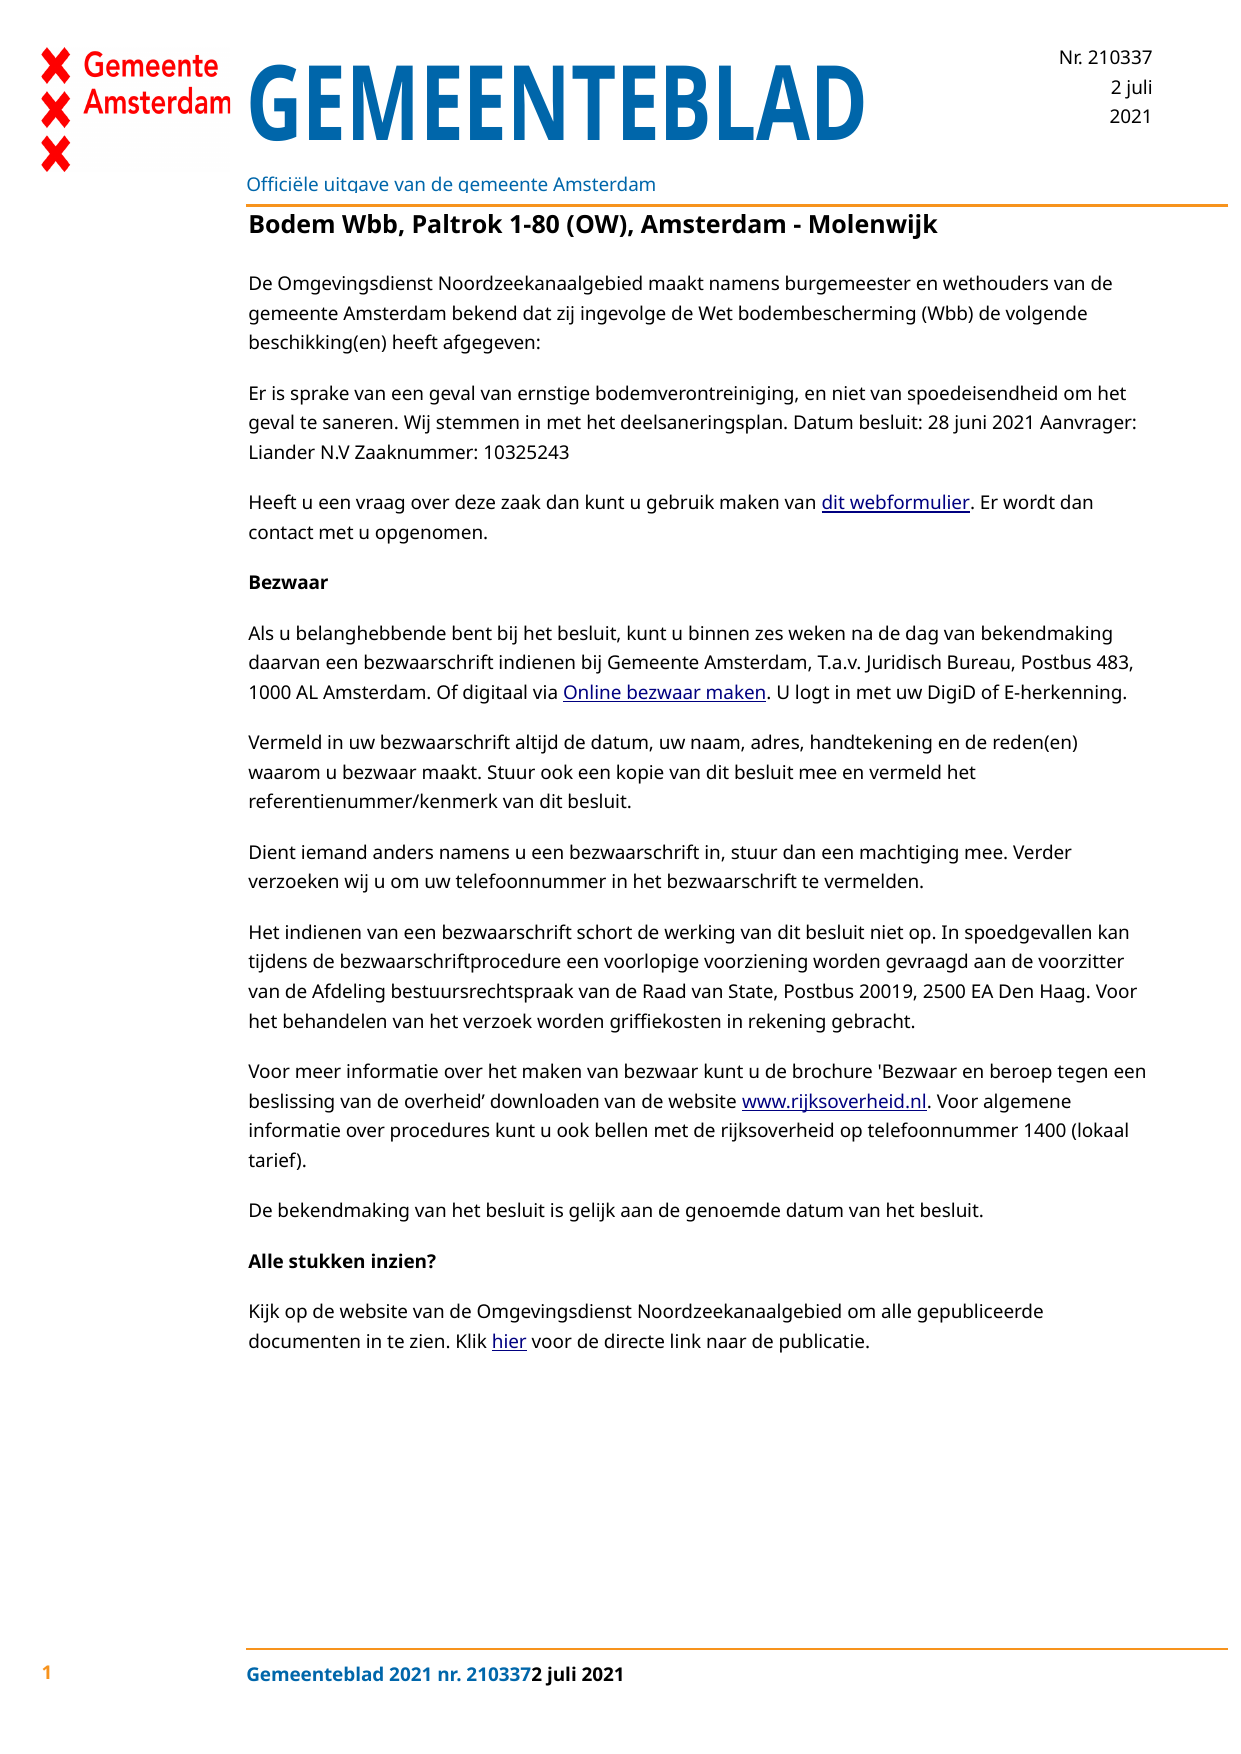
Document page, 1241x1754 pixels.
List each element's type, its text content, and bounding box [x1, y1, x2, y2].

text Als u belanghebbende bent bij het besluit, kunt u binnen zes weken na de dag van bekendmaking daarvan een bezwaarschrift indienen bij Gemeente Amsterdam, T.a.v. Juridisch Bureau, Postbus 483, 1000 AL Amsterdam. Of digitaal via Online bezwaar maken. U logt in met uw DigiD of E-herkenning. [248, 620, 1152, 705]
picture [41, 47, 231, 172]
text De Omgevingsdienst Noordzeekanaalgebied maakt namens burgemeester en wethouders van de gemeente Amsterdam bekend dat zij ingevolge de Wet bodembescherming (Wbb) de volgende beschikking(en) heeft afgegeven: [248, 270, 1152, 355]
text De bekendmaking van het besluit is gelijk aan de genoemde datum van het besluit. [248, 1197, 1152, 1223]
text Het indienen van een bezwaarschrift schort de werking van dit besluit niet op. In spoedgevallen kan tijdens de bezwaarschriftprocedure een voorlopige voorziening worden gevraagd aan de voorzitter van de Afdeling bestuursrechtspraak van de Raad van State, Postbus 20019, 2500 EA Den Haag. Voor het behandelen van het verzoek worden griffiekosten in rekening gebracht. [248, 919, 1152, 1033]
text Alle stukken inzien? [248, 1248, 1152, 1273]
text Dient iemand anders namens u een bezwaarschrift in, stuur dan een machtiging mee. Verder verzoeken wij u om uw telefoonnummer in het bezwaarschrift te vermelden. [248, 839, 1152, 894]
text Vermeld in uw bezwaarschrift altijd de datum, uw naam, adres, handtekening en de reden(en) waarom u bezwaar maakt. Stuur ook een kopie van dit besluit mee en vermeld het referentienummer/kenmerk van dit besluit. [248, 729, 1152, 814]
text Heeft u een vraag over deze zaak dan kunt u gebruik maken van dit webformulier. Er wordt dan contact met u opgenomen. [248, 489, 1152, 545]
text Er is sprake van een geval van ernstige bodemverontreiniging, en niet van spoedeisendheid om het geval te saneren. Wij stemmen in met het deelsaneringsplan. Datum besluit: 28 juni 2021 Aanvrager: Liander N.V Zaaknummer: 10325243 [248, 380, 1152, 465]
text Bezwaar [248, 569, 1152, 595]
text Bodem Wbb, Paltrok 1-80 (OW), Amsterdam - Molenwijk [248, 207, 1152, 241]
text Kijk op de website van de Omgevingsdienst Noordzeekanaalgebied om alle gepubliceerde documenten in te zien. Klik hier voor de directe link naar de publicatie. [248, 1298, 1152, 1353]
text Voor meer informatie over het maken van bezwaar kunt u de brochure 'Bezwaar en beroep tegen een beslissing van de overheid’ downloaden van de website www.rijksoverheid.nl. Voor algemene informatie over procedures kunt u ook bellen met de rijksoverheid op telefoonnummer 1400 (lokaal tarief). [248, 1058, 1152, 1173]
